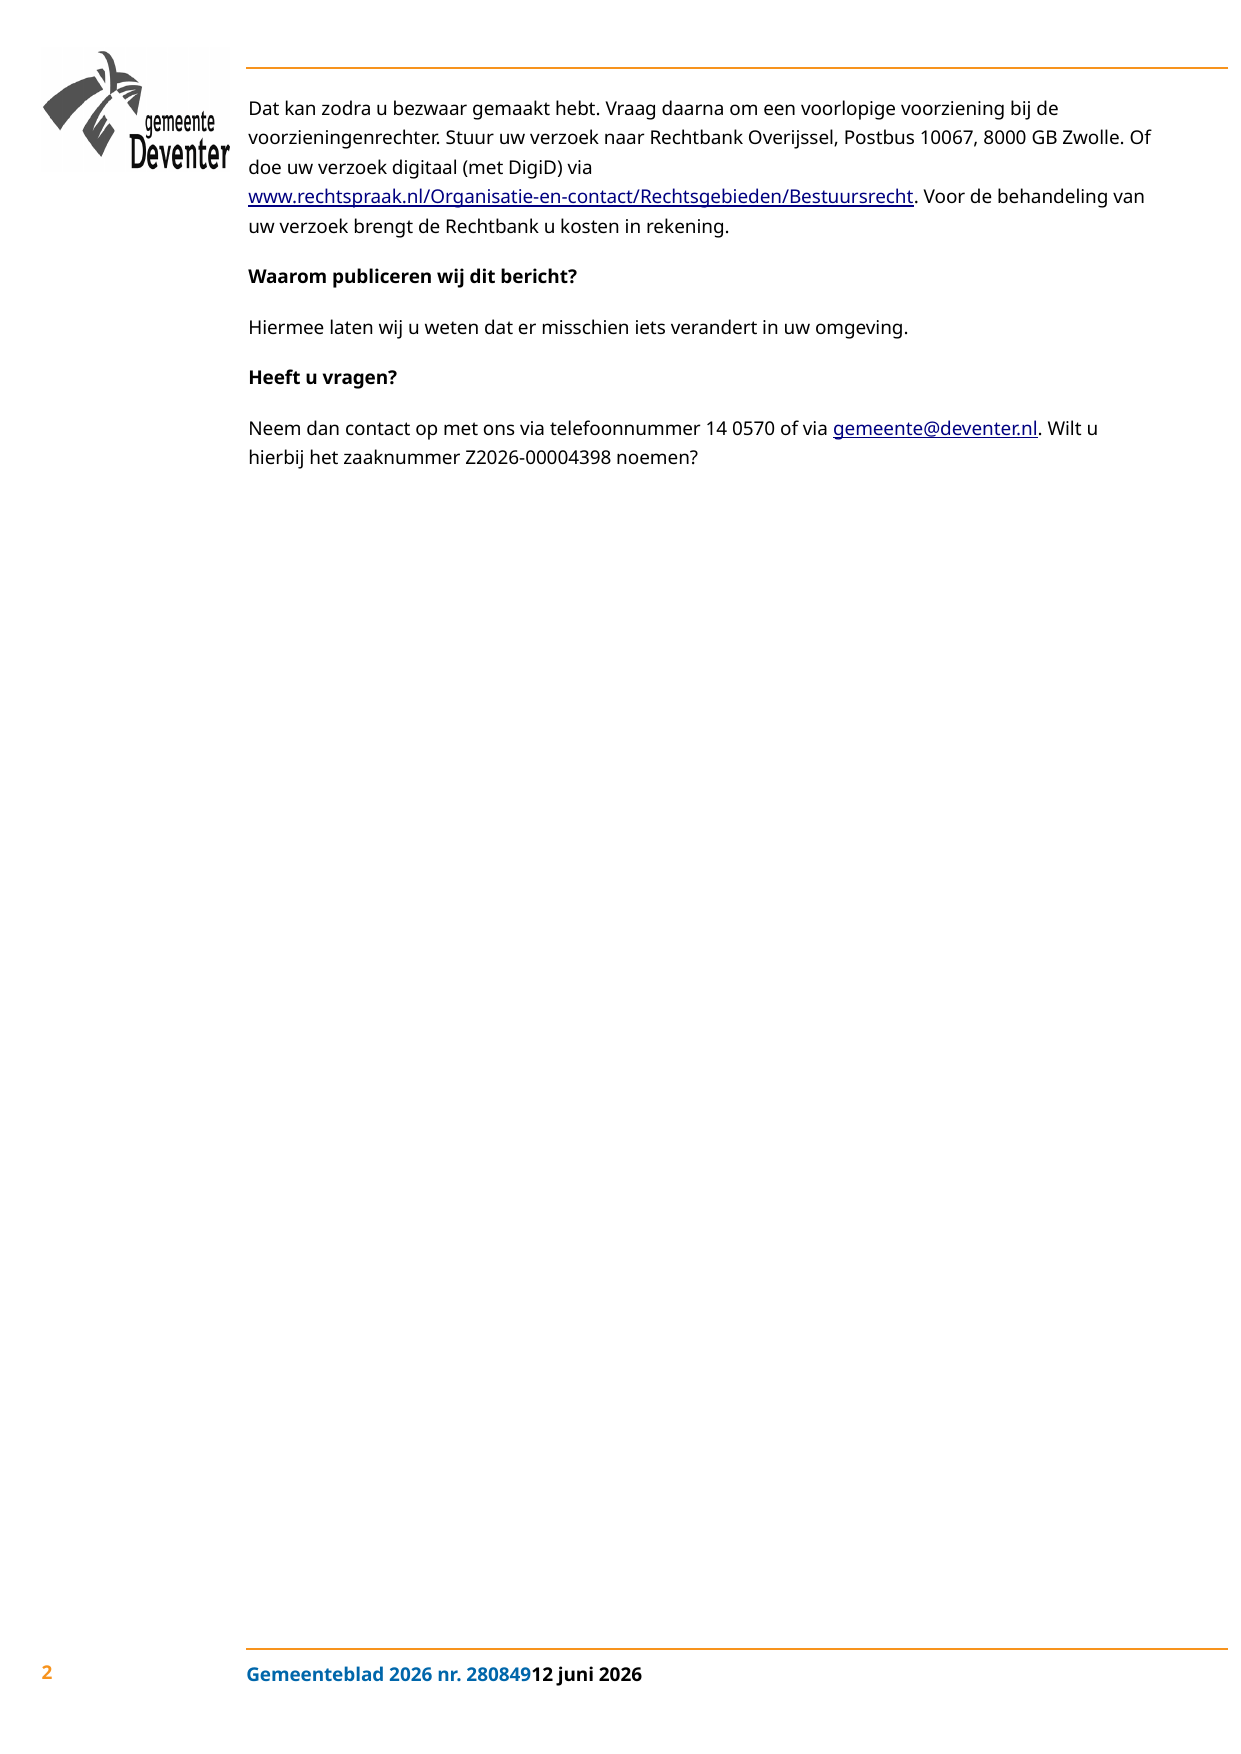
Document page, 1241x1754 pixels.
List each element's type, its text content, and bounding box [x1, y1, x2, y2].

text Hiermee laten wij u weten dat er misschien iets verandert in uw omgeving. [248, 314, 1152, 340]
text Dat kan zodra u bezwaar gemaakt hebt. Vraag daarna om een voorlopige voorziening bij de voorzieningenrechter. Stuur uw verzoek naar Rechtbank Overijssel, Postbus 10067, 8000 GB Zwolle. Of doe uw verzoek digitaal (met DigiD) via www.rechtspraak.nl/Organisatie-en-contact/Rechtsgebieden/Bestuursrecht. Voor de behandeling van uw verzoek brengt de Rechtbank u kosten in rekening. [248, 95, 1152, 239]
text Heeft u vragen? [248, 364, 1152, 390]
picture [41, 47, 231, 172]
text Waarom publiceren wij dit bericht? [248, 263, 1152, 289]
text Neem dan contact op met ons via telefoonnummer 14 0570 of via gemeente@deventer.nl. Wilt u hierbij het zaaknummer Z2026-00004398 noemen? [248, 415, 1152, 470]
